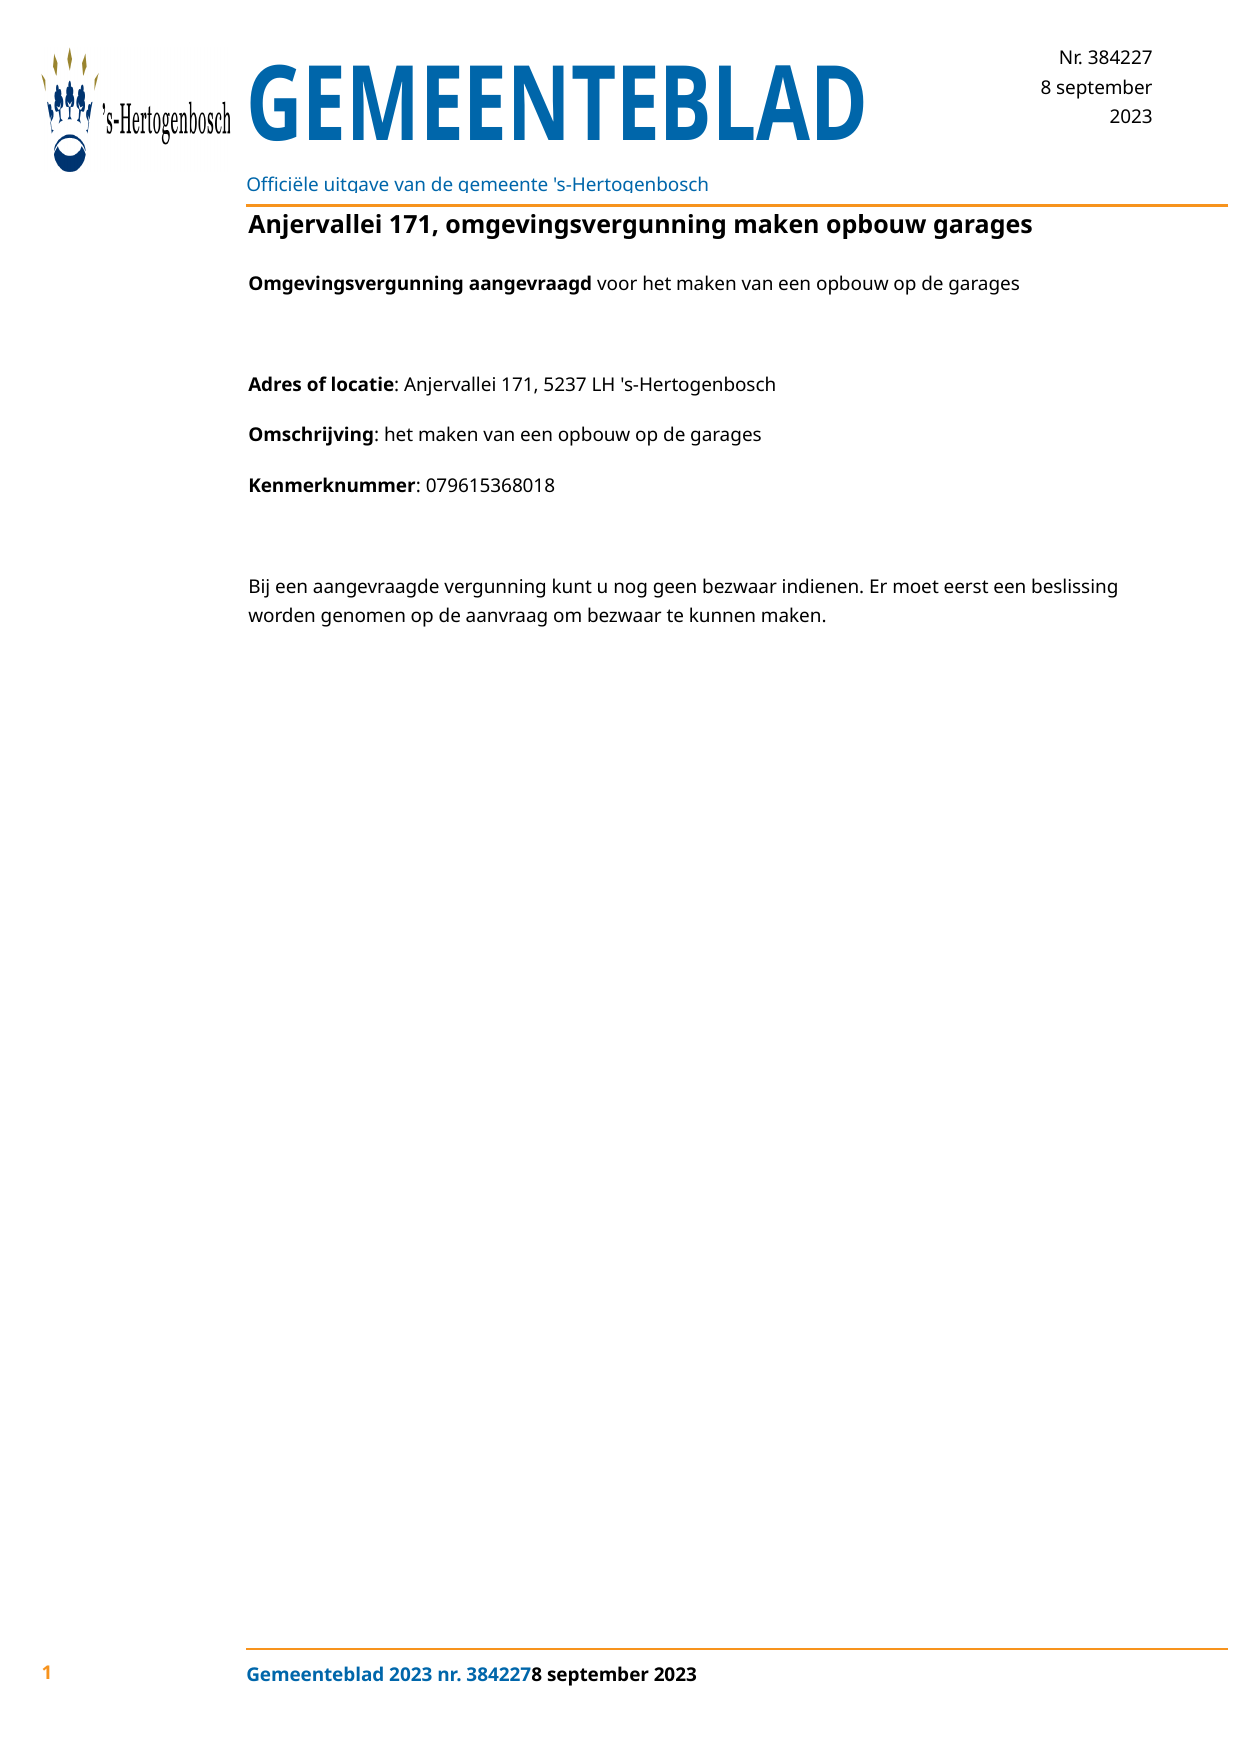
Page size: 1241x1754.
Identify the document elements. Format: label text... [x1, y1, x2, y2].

text Omschrijving: het maken van een opbouw op de garages [248, 422, 1152, 447]
text Anjervallei 171, omgevingsvergunning maken opbouw garages [248, 207, 1152, 241]
picture [41, 47, 231, 172]
text Bij een aangevraagde vergunning kunt u nog geen bezwaar indienen. Er moet eerst een beslissing worden genomen op de aanvraag om bezwaar te kunnen maken. [248, 573, 1152, 628]
text Omgevingsvergunning aangevraagd voor het maken van een opbouw op de garages [248, 270, 1152, 296]
text Adres of locatie: Anjervallei 171, 5237 LH 's-Hertogenbosch [248, 371, 1152, 397]
text Kenmerknummer: 079615368018 [248, 472, 1152, 498]
